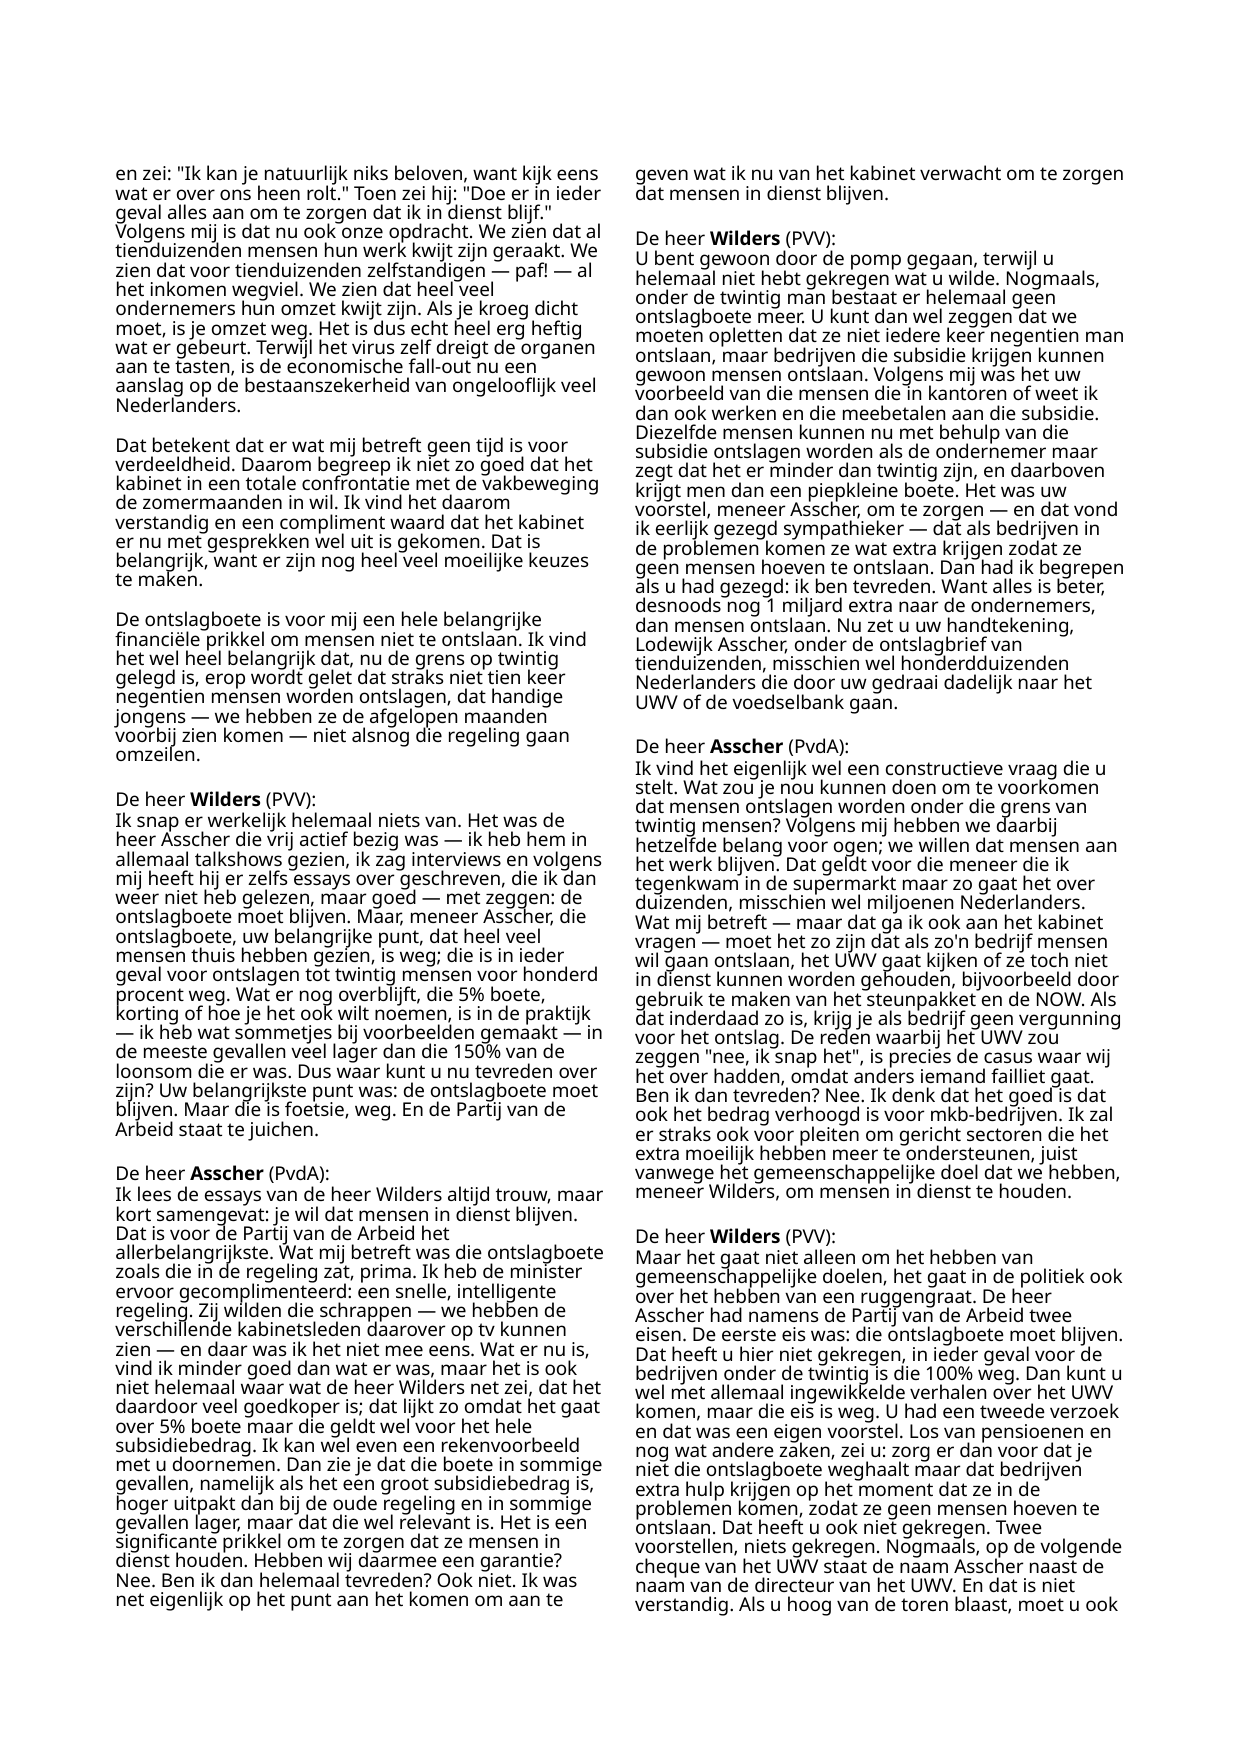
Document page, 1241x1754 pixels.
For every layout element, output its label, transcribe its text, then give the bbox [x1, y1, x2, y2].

text geven wat ik nu van het kabinet verwacht om te zorgen dat mensen in dienst blijven. [635, 165, 1125, 204]
text Dat betekent dat er wat mij betreft geen tijd is voor verdeeldheid. Daarom begreep ik niet zo goed dat het kabinet in een totale confrontatie met de vakbeweging de zomermaanden in wil. Ik vind het daarom verstandig en een compliment waard dat het kabinet er nu met gesprekken wel uit is gekomen. Dat is belangrijk, want er zijn nog heel veel moeilijke keuzes te maken. [115, 437, 605, 591]
text De heer Asscher (PvdA): [115, 1161, 605, 1186]
text De heer Wilders (PVV): [115, 786, 605, 812]
text De heer Asscher (PvdA): [635, 734, 1125, 759]
text De heer Wilders (PVV): [635, 225, 1125, 250]
text De heer Wilders (PVV): [635, 1223, 1125, 1249]
text De ontslagboete is voor mij een hele belangrijke financiële prikkel om mensen niet te ontslaan. Ik vind het wel heel belangrijk dat, nu de grens op twintig gelegd is, erop wordt gelet dat straks niet tien keer negentien mensen worden ontslagen, dat handige jongens — we hebben ze de afgelopen maanden voorbij zien komen — niet alsnog die regeling gaan omzeilen. [115, 611, 605, 766]
text Maar het gaat niet alleen om het hebben van gemeenschappelijke doelen, het gaat in de politiek ook over het hebben van een ruggengraat. De heer Asscher had namens de Partij van de Arbeid twee eisen. De eerste eis was: die ontslagboete moet blijven. Dat heeft u hier niet gekregen, in ieder geval voor de bedrijven onder de twintig is die 100% weg. Dan kunt u wel met allemaal ingewikkelde verhalen over het UWV komen, maar die eis is weg. U had een tweede verzoek en dat was een eigen voorstel. Los van pensioenen en nog wat andere zaken, zei u: zorg er dan voor dat je niet die ontslagboete weghaalt maar dat bedrijven extra hulp krijgen op het moment dat ze in de problemen komen, zodat ze geen mensen hoeven te ontslaan. Dat heeft u ook niet gekregen. Twee voorstellen, niets gekregen. Nogmaals, op de volgende cheque van het UWV staat de naam Asscher naast de naam van de directeur van het UWV. En dat is niet verstandig. Als u hoog van de toren blaast, moet u ook [635, 1249, 1125, 1615]
text Ik vind het eigenlijk wel een constructieve vraag die u stelt. Wat zou je nou kunnen doen om te voorkomen dat mensen ontslagen worden onder die grens van twintig mensen? Volgens mij hebben we daarbij hetzelfde belang voor ogen; we willen dat mensen aan het werk blijven. Dat geldt voor die meneer die ik tegenkwam in de supermarkt maar zo gaat het over duizenden, misschien wel miljoenen Nederlanders. Wat mij betreft — maar dat ga ik ook aan het kabinet vragen — moet het zo zijn dat als zo'n bedrijf mensen wil gaan ontslaan, het UWV gaat kijken of ze toch niet in dienst kunnen worden gehouden, bijvoorbeeld door gebruik te maken van het steunpakket en de NOW. Als dat inderdaad zo is, krijg je als bedrijf geen vergunning voor het ontslag. De reden waarbij het UWV zou zeggen "nee, ik snap het", is precies de casus waar wij het over hadden, omdat anders iemand failliet gaat. Ben ik dan tevreden? Nee. Ik denk dat het goed is dat ook het bedrag verhoogd is voor mkb-bedrijven. Ik zal er straks ook voor pleiten om gericht sectoren die het extra moeilijk hebben meer te ondersteunen, juist vanwege het gemeenschappelijke doel dat we hebben, meneer Wilders, om mensen in dienst te houden. [635, 759, 1125, 1203]
text Ik lees de essays van de heer Wilders altijd trouw, maar kort samengevat: je wil dat mensen in dienst blijven. Dat is voor de Partij van de Arbeid het allerbelangrijkste. Wat mij betreft was die ontslagboete zoals die in de regeling zat, prima. Ik heb de minister ervoor gecomplimenteerd: een snelle, intelligente regeling. Zij wilden die schrappen — we hebben de verschillende kabinetsleden daarover op tv kunnen zien — en daar was ik het niet mee eens. Wat er nu is, vind ik minder goed dan wat er was, maar het is ook niet helemaal waar wat de heer Wilders net zei, dat het daardoor veel goedkoper is; dat lijkt zo omdat het gaat over 5% boete maar die geldt wel voor het hele subsidiebedrag. Ik kan wel even een rekenvoorbeeld met u doornemen. Dan zie je dat die boete in sommige gevallen, namelijk als het een groot subsidiebedrag is, hoger uitpakt dan bij de oude regeling en in sommige gevallen lager, maar dat die wel relevant is. Het is een significante prikkel om te zorgen dat ze mensen in dienst houden. Hebben wij daarmee een garantie? Nee. Ben ik dan helemaal tevreden? Ook niet. Ik was net eigenlijk op het punt aan het komen om aan te [115, 1186, 605, 1610]
text U bent gewoon door de pomp gegaan, terwijl u helemaal niet hebt gekregen wat u wilde. Nogmaals, onder de twintig man bestaat er helemaal geen ontslagboete meer. U kunt dan wel zeggen dat we moeten opletten dat ze niet iedere keer negentien man ontslaan, maar bedrijven die subsidie krijgen kunnen gewoon mensen ontslaan. Volgens mij was het uw voorbeeld van die mensen die in kantoren of weet ik dan ook werken en die meebetalen aan die subsidie. Diezelfde mensen kunnen nu met behulp van die subsidie ontslagen worden als de ondernemer maar zegt dat het er minder dan twintig zijn, en daarboven krijgt men dan een piepkleine boete. Het was uw voorstel, meneer Asscher, om te zorgen — en dat vond ik eerlijk gezegd sympathieker — dat als bedrijven in de problemen komen ze wat extra krijgen zodat ze geen mensen hoeven te ontslaan. Dan had ik begrepen als u had gezegd: ik ben tevreden. Want alles is beter, desnoods nog 1 miljard extra naar de ondernemers, dan mensen ontslaan. Nu zet u uw handtekening, Lodewijk Asscher, onder de ontslagbrief van tienduizenden, misschien wel honderdduizenden Nederlanders die door uw gedraai dadelijk naar het UWV of de voedselbank gaan. [635, 250, 1125, 713]
text Ik snap er werkelijk helemaal niets van. Het was de heer Asscher die vrij actief bezig was — ik heb hem in allemaal talkshows gezien, ik zag interviews en volgens mij heeft hij er zelfs essays over geschreven, die ik dan weer niet heb gelezen, maar goed — met zeggen: de ontslagboete moet blijven. Maar, meneer Asscher, die ontslagboete, uw belangrijke punt, dat heel veel mensen thuis hebben gezien, is weg; die is in ieder geval voor ontslagen tot twintig mensen voor honderd procent weg. Wat er nog overblijft, die 5% boete, korting of hoe je het ook wilt noemen, is in de praktijk — ik heb wat sommetjes bij voorbeelden gemaakt — in de meeste gevallen veel lager dan die 150% van de loonsom die er was. Dus waar kunt u nu tevreden over zijn? Uw belangrijkste punt was: de ontslagboete moet blijven. Maar die is foetsie, weg. En de Partij van de Arbeid staat te juichen. [115, 812, 605, 1140]
text en zei: "Ik kan je natuurlijk niks beloven, want kijk eens wat er over ons heen rolt." Toen zei hij: "Doe er in ieder geval alles aan om te zorgen dat ik in dienst blijf." Volgens mij is dat nu ook onze opdracht. We zien dat al tienduizenden mensen hun werk kwijt zijn geraakt. We zien dat voor tienduizenden zelfstandigen — paf! — al het inkomen wegviel. We zien dat heel veel ondernemers hun omzet kwijt zijn. Als je kroeg dicht moet, is je omzet weg. Het is dus echt heel erg heftig wat er gebeurt. Terwijl het virus zelf dreigt de organen aan te tasten, is de economische fall-out nu een aanslag op de bestaanszekerheid van ongelooflijk veel Nederlanders. [115, 165, 605, 416]
